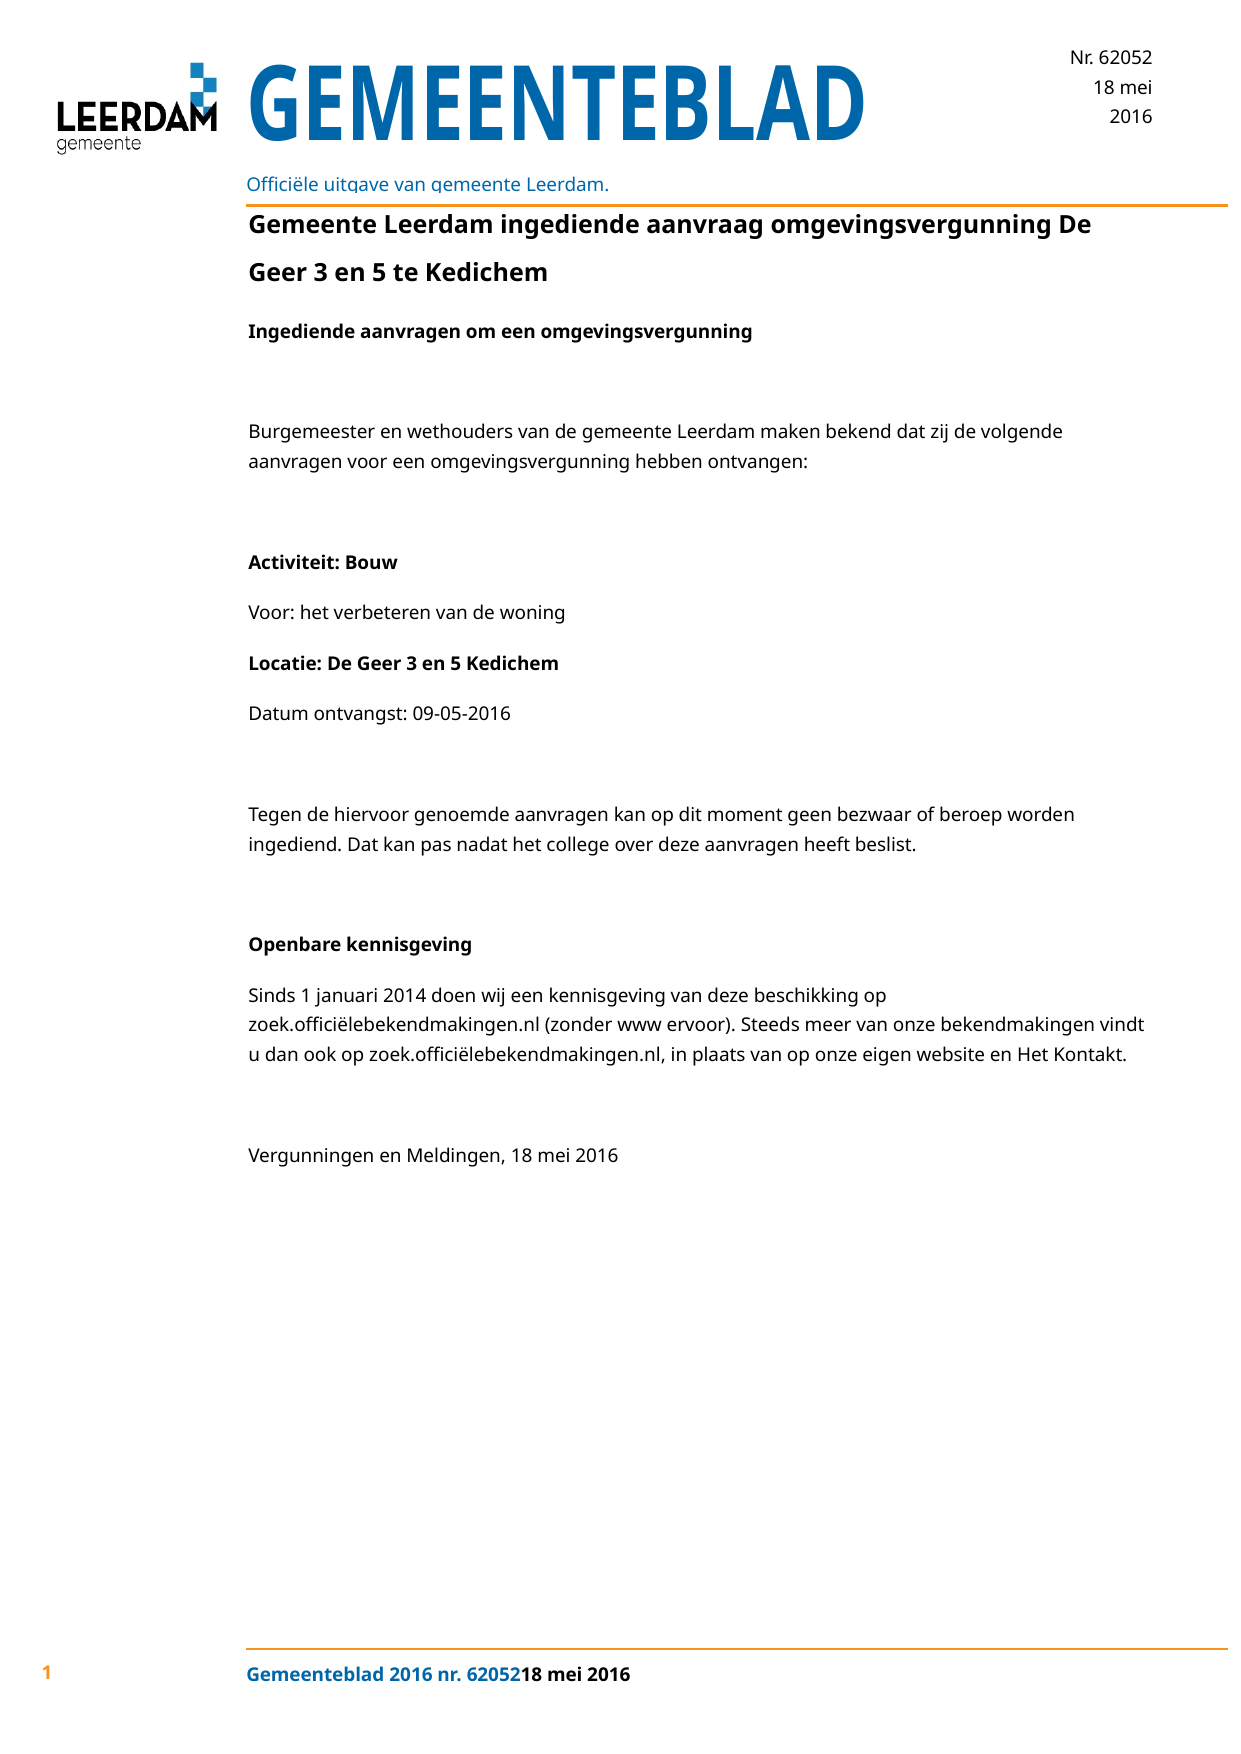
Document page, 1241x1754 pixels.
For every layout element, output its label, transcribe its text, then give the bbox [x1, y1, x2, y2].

text Activiteit: Bouw [248, 549, 1152, 575]
text Ingediende aanvragen om een omgevingsvergunning [248, 318, 1152, 344]
text Burgemeester en wethouders van de gemeente Leerdam maken bekend dat zij de volgende aanvragen voor een omgevingsvergunning hebben ontvangen: [248, 419, 1152, 474]
picture [41, 47, 231, 172]
text Locatie: De Geer 3 en 5 Kedichem [248, 650, 1152, 676]
text Gemeente Leerdam ingediende aanvraag omgevingsvergunning De Geer 3 en 5 te Kedichem [248, 207, 1152, 288]
text Sinds 1 januari 2014 doen wij een kennisgeving van deze beschikking op zoek.officiëlebekendmakingen.nl (zonder www ervoor). Steeds meer van onze bekendmakingen vindt u dan ook op zoek.officiëlebekendmakingen.nl, in plaats van op onze eigen website en Het Kontakt. [248, 982, 1152, 1067]
text Vergunningen en Meldingen, 18 mei 2016 [248, 1142, 1152, 1168]
text Voor: het verbeteren van de woning [248, 599, 1152, 625]
text Tegen de hiervoor genoemde aanvragen kan op dit moment geen bezwaar of beroep worden ingediend. Dat kan pas nadat het college over deze aanvragen heeft beslist. [248, 801, 1152, 857]
text Datum ontvangst: 09-05-2016 [248, 700, 1152, 726]
text Openbare kennisgeving [248, 932, 1152, 957]
